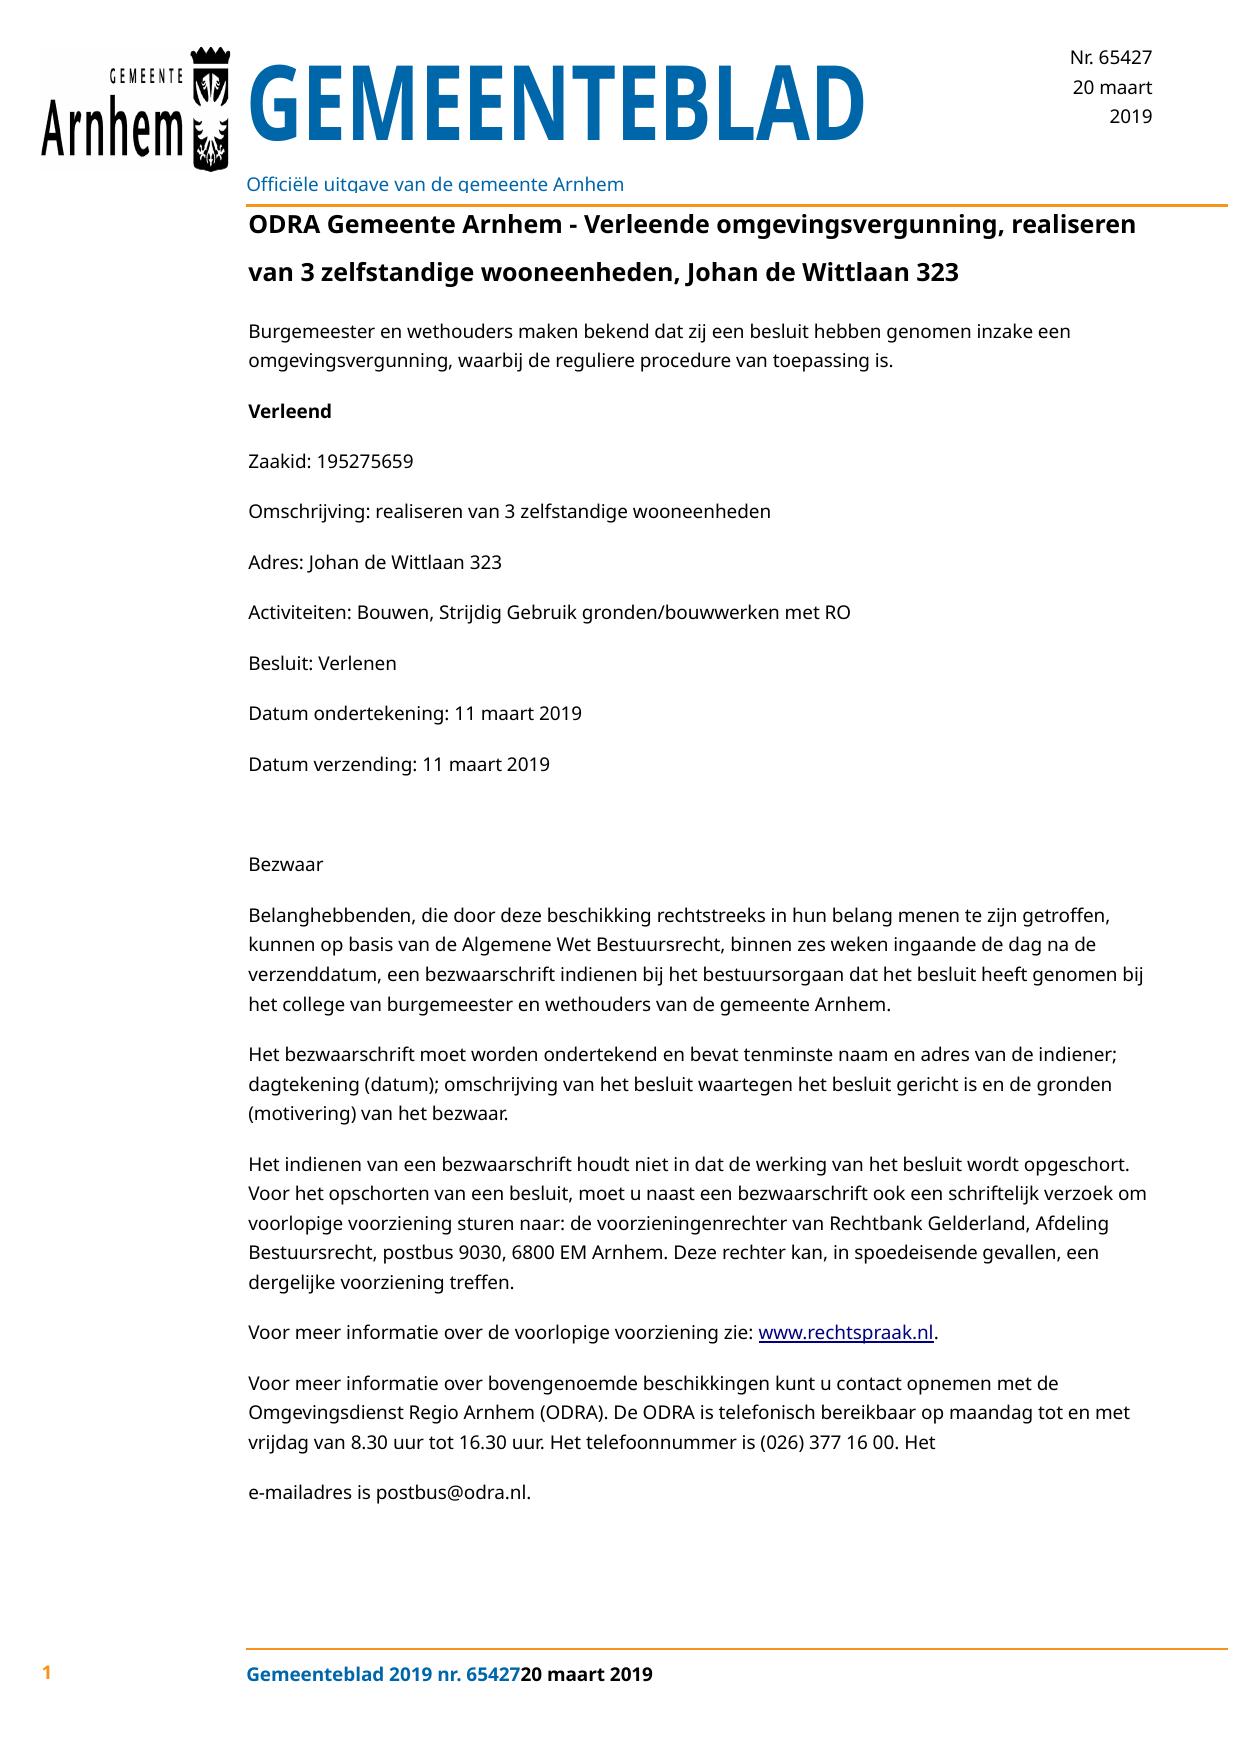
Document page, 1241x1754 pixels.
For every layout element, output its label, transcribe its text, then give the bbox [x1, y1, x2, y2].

text Het bezwaarschrift moet worden ondertekend en bevat tenminste naam en adres van de indiener; dagtekening (datum); omschrijving van het besluit waartegen het besluit gericht is en de gronden (motivering) van het bezwaar. [248, 1041, 1152, 1126]
text Besluit: Verlenen [248, 650, 1152, 676]
text Voor meer informatie over de voorlopige voorziening zie: www.rechtspraak.nl. [248, 1319, 1152, 1345]
text Activiteiten: Bouwen, Strijdig Gebruik gronden/bouwwerken met RO [248, 599, 1152, 625]
text e-mailadres is postbus@odra.nl. [248, 1479, 1152, 1505]
text Het indienen van een bezwaarschrift houdt niet in dat de werking van het besluit wordt opgeschort. Voor het opschorten van een besluit, moet u naast een bezwaarschrift ook een schriftelijk verzoek om voorlopige voorziening sturen naar: de voorzieningenrechter van Rechtbank Gelderland, Afdeling Bestuursrecht, postbus 9030, 6800 EM Arnhem. Deze rechter kan, in spoedeisende gevallen, een dergelijke voorziening treffen. [248, 1151, 1152, 1295]
text Verleend [248, 398, 1152, 424]
text ODRA Gemeente Arnhem - Verleende omgevingsvergunning, realiseren van 3 zelfstandige wooneenheden, Johan de Wittlaan 323 [248, 207, 1152, 288]
text Burgemeester en wethouders maken bekend dat zij een besluit hebben genomen inzake een omgevingsvergunning, waarbij de reguliere procedure van toepassing is. [248, 318, 1152, 373]
text Datum verzending: 11 maart 2019 [248, 751, 1152, 777]
text Voor meer informatie over bovengenoemde beschikkingen kunt u contact opnemen met de Omgevingsdienst Regio Arnhem (ODRA). De ODRA is telefonisch bereikbaar op maandag tot en met vrijdag van 8.30 uur tot 16.30 uur. Het telefoonnummer is (026) 377 16 00. Het [248, 1370, 1152, 1455]
text Belanghebbenden, die door deze beschikking rechtstreeks in hun belang menen te zijn getroffen, kunnen op basis van de Algemene Wet Bestuursrecht, binnen zes weken ingaande de dag na de verzenddatum, een bezwaarschrift indienen bij het bestuursorgaan dat het besluit heeft genomen bij het college van burgemeester en wethouders van de gemeente Arnhem. [248, 902, 1152, 1017]
text Zaakid: 195275659 [248, 448, 1152, 474]
text Adres: Johan de Wittlaan 323 [248, 549, 1152, 575]
picture [41, 47, 231, 172]
text Omschrijving: realiseren van 3 zelfstandige wooneenheden [248, 499, 1152, 524]
text Bezwaar [248, 852, 1152, 877]
text Datum ondertekening: 11 maart 2019 [248, 700, 1152, 726]
